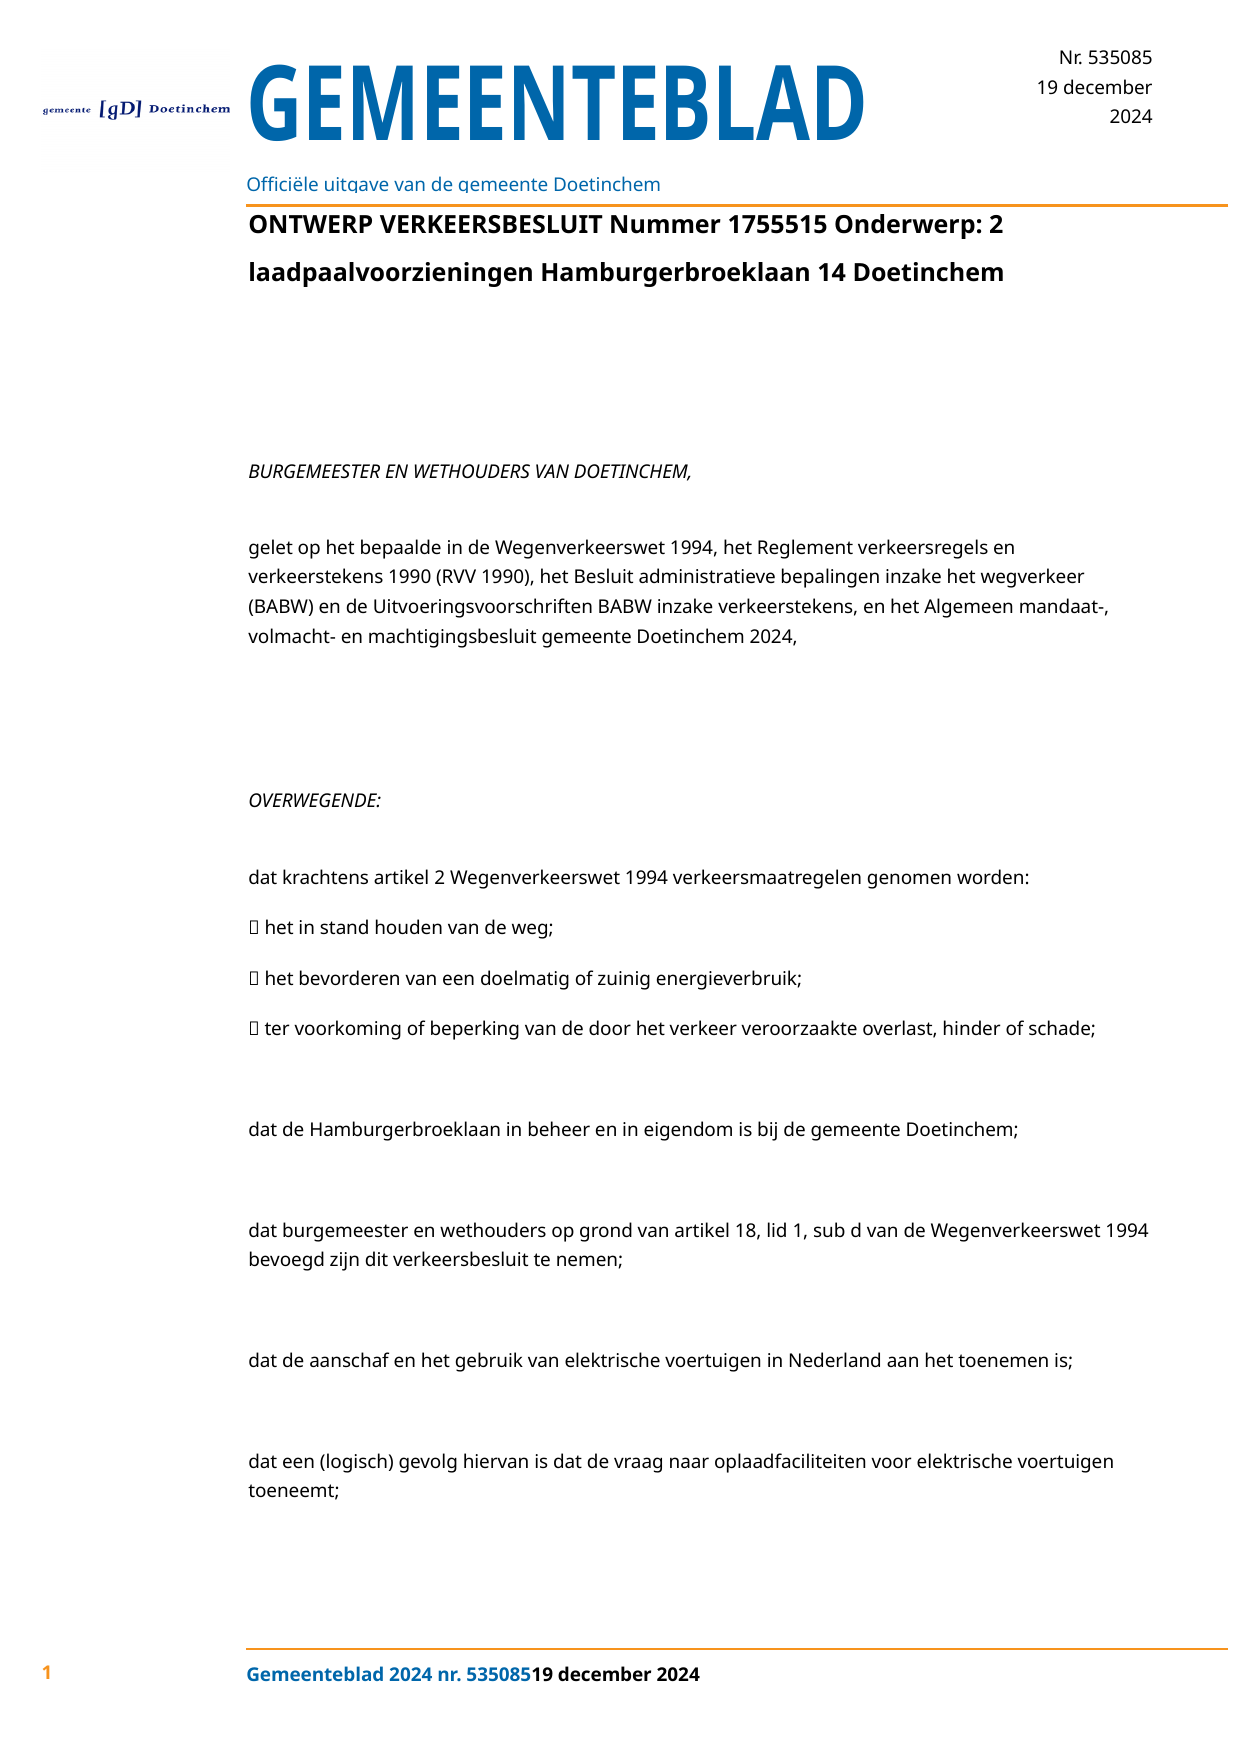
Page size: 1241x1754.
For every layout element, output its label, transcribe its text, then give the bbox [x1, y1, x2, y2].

text dat krachtens artikel 2 Wegenverkeerswet 1994 verkeersmaatregelen genomen worden: [248, 864, 1152, 889]
text dat een (logisch) gevolg hiervan is dat de vraag naar oplaadfaciliteiten voor elektrische voertuigen toeneemt; [248, 1448, 1152, 1503]
text dat de Hamburgerbroeklaan in beheer en in eigendom is bij de gemeente Doetinchem; [248, 1116, 1152, 1142]
text OVERWEGENDE: [248, 788, 1152, 813]
text BURGEMEESTER EN WETHOUDERS VAN DOETINCHEM, [248, 458, 1152, 484]
text gelet op het bepaalde in de Wegenverkeerswet 1994, het Reglement verkeersregels en verkeerstekens 1990 (RVV 1990), het Besluit administratieve bepalingen inzake het wegverkeer (BABW) en de Uitvoeringsvoorschriften BABW inzake verkeerstekens, en het Algemeen mandaat-, volmacht- en machtigingsbesluit gemeente Doetinchem 2024, [248, 534, 1152, 649]
text  ter voorkoming of beperking van de door het verkeer veroorzaakte overlast, hinder of schade; [248, 1015, 1152, 1041]
text  het bevorderen van een doelmatig of zuinig energieverbruik; [248, 965, 1152, 990]
picture [41, 47, 231, 172]
text ONTWERP VERKEERSBESLUIT Nummer 1755515 Onderwerp: 2 laadpaalvoorzieningen Hamburgerbroeklaan 14 Doetinchem [248, 207, 1152, 288]
text  het in stand houden van de weg; [248, 914, 1152, 940]
text dat burgemeester en wethouders op grond van artikel 18, lid 1, sub d van de Wegenverkeerswet 1994 bevoegd zijn dit verkeersbesluit te nemen; [248, 1217, 1152, 1272]
text dat de aanschaf en het gebruik van elektrische voertuigen in Nederland aan het toenemen is; [248, 1347, 1152, 1373]
